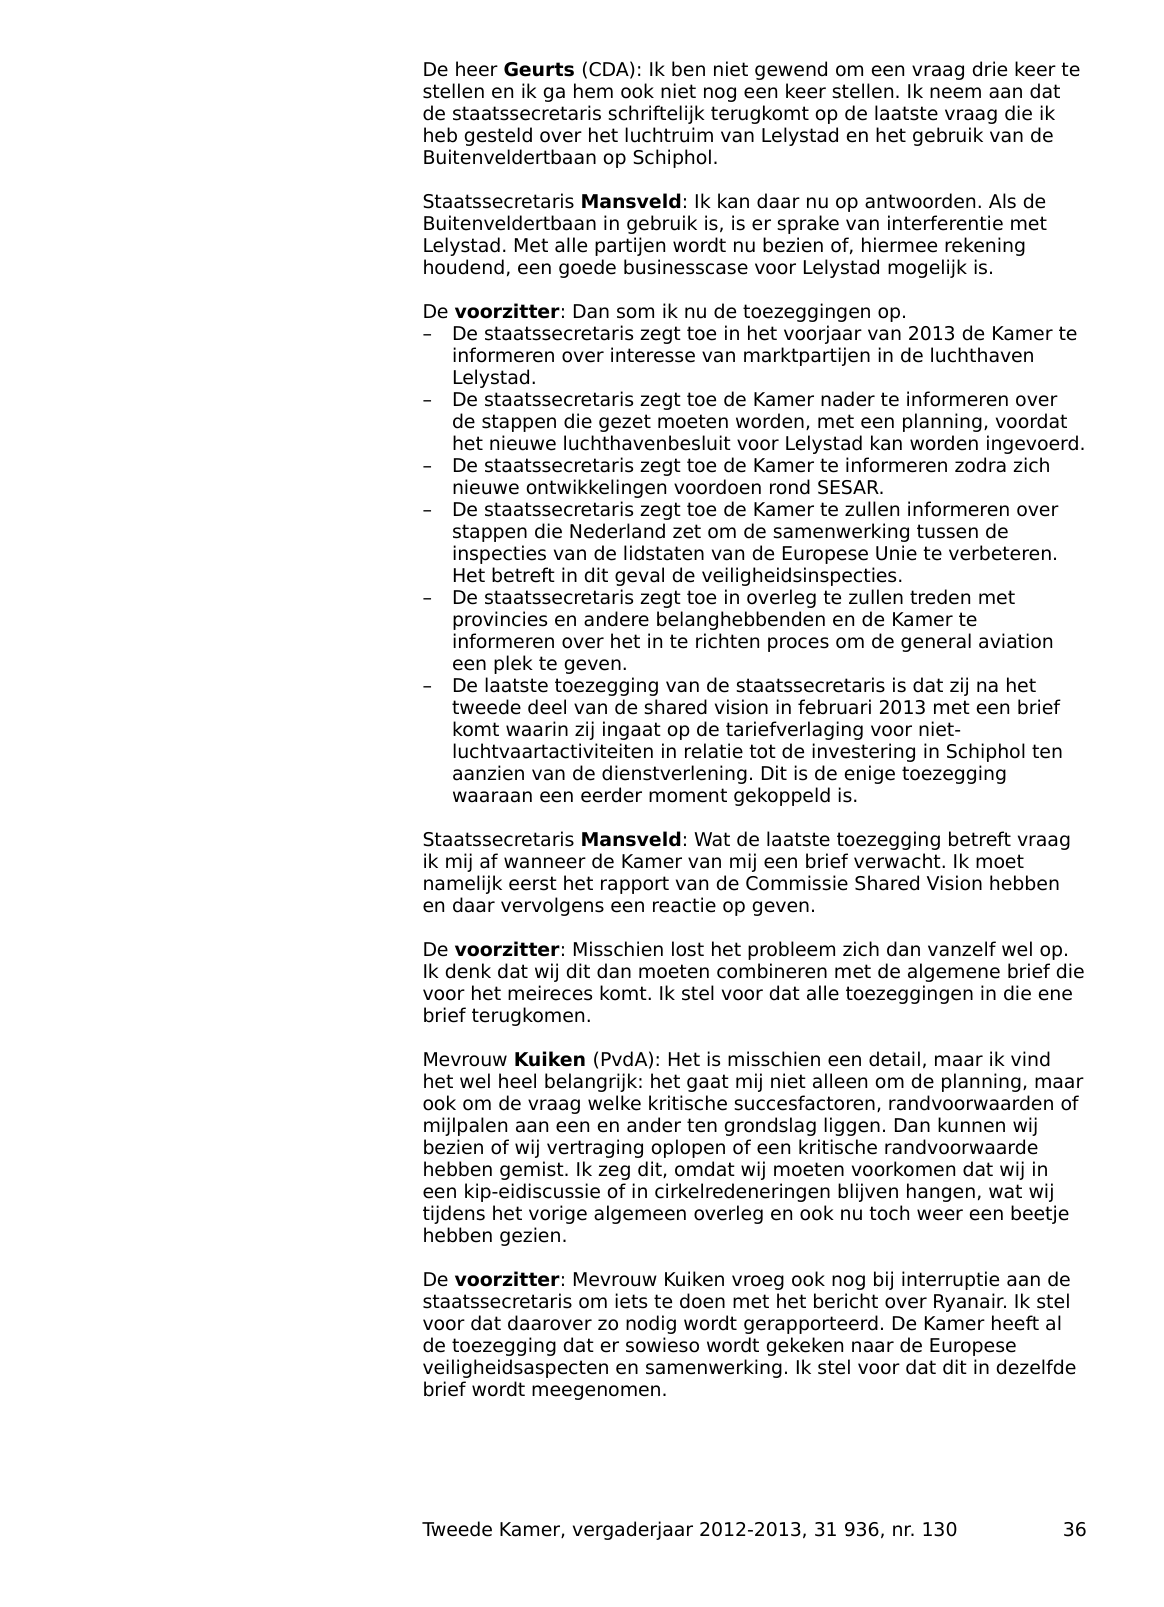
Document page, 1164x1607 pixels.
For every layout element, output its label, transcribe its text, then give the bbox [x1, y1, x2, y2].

text – De laatste toezegging van de staatssecretaris is dat zij na het tweede deel van de shared vision in februari 2013 met een brief komt waarin zij ingaat op de tariefverlaging voor niet-luchtvaartactiviteiten in relatie tot de investering in Schiphol ten aanzien van de dienstverlening. Dit is de enige toezegging waaraan een eerder moment gekoppeld is. [422, 675, 1087, 807]
text De voorzitter: Mevrouw Kuiken vroeg ook nog bij interruptie aan de staatssecretaris om iets te doen met het bericht over Ryanair. Ik stel voor dat daarover zo nodig wordt gerapporteerd. De Kamer heeft al de toezegging dat er sowieso wordt gekeken naar de Europese veiligheidsaspecten en samenwerking. Ik stel voor dat dit in dezelfde brief wordt meegenomen. [422, 1269, 1087, 1401]
text – De staatssecretaris zegt toe de Kamer te zullen informeren over stappen die Nederland zet om de samenwerking tussen de inspecties van de lidstaten van de Europese Unie te verbeteren. Het betreft in dit geval de veiligheidsinspecties. [422, 499, 1087, 587]
text – De staatssecretaris zegt toe de Kamer nader te informeren over de stappen die gezet moeten worden, met een planning, voordat het nieuwe luchthavenbesluit voor Lelystad kan worden ingevoerd. [422, 389, 1087, 455]
text Staatssecretaris Mansveld: Wat de laatste toezegging betreft vraag ik mij af wanneer de Kamer van mij een brief verwacht. Ik moet namelijk eerst het rapport van de Commissie Shared Vision hebben en daar vervolgens een reactie op geven. [422, 829, 1087, 917]
text – De staatssecretaris zegt toe de Kamer te informeren zodra zich nieuwe ontwikkelingen voordoen rond SESAR. [422, 455, 1087, 499]
text Mevrouw Kuiken (PvdA): Het is misschien een detail, maar ik vind het wel heel belangrijk: het gaat mij niet alleen om de planning, maar ook om de vraag welke kritische succesfactoren, randvoorwaarden of mijlpalen aan een en ander ten grondslag liggen. Dan kunnen wij bezien of wij vertraging oplopen of een kritische randvoorwaarde hebben gemist. Ik zeg dit, omdat wij moeten voorkomen dat wij in een kip-eidiscussie of in cirkelredeneringen blijven hangen, wat wij tijdens het vorige algemeen overleg en ook nu toch weer een beetje hebben gezien. [422, 1049, 1087, 1247]
text Staatssecretaris Mansveld: Ik kan daar nu op antwoorden. Als de Buitenveldertbaan in gebruik is, is er sprake van interferentie met Lelystad. Met alle partijen wordt nu bezien of, hiermee rekening houdend, een goede businesscase voor Lelystad mogelijk is. [422, 191, 1087, 279]
text De heer Geurts (CDA): Ik ben niet gewend om een vraag drie keer te stellen en ik ga hem ook niet nog een keer stellen. Ik neem aan dat de staatssecretaris schriftelijk terugkomt op de laatste vraag die ik heb gesteld over het luchtruim van Lelystad en het gebruik van de Buitenveldertbaan op Schiphol. [422, 59, 1087, 169]
text De voorzitter: Misschien lost het probleem zich dan vanzelf wel op. Ik denk dat wij dit dan moeten combineren met de algemene brief die voor het meireces komt. Ik stel voor dat alle toezeggingen in die ene brief terugkomen. [422, 939, 1087, 1027]
text – De staatssecretaris zegt toe in overleg te zullen treden met provincies en andere belanghebbenden en de Kamer te informeren over het in te richten proces om de general aviation een plek te geven. [422, 587, 1087, 675]
text De voorzitter: Dan som ik nu de toezeggingen op. [422, 301, 1087, 323]
text – De staatssecretaris zegt toe in het voorjaar van 2013 de Kamer te informeren over interesse van marktpartijen in de luchthaven Lelystad. [422, 323, 1087, 389]
